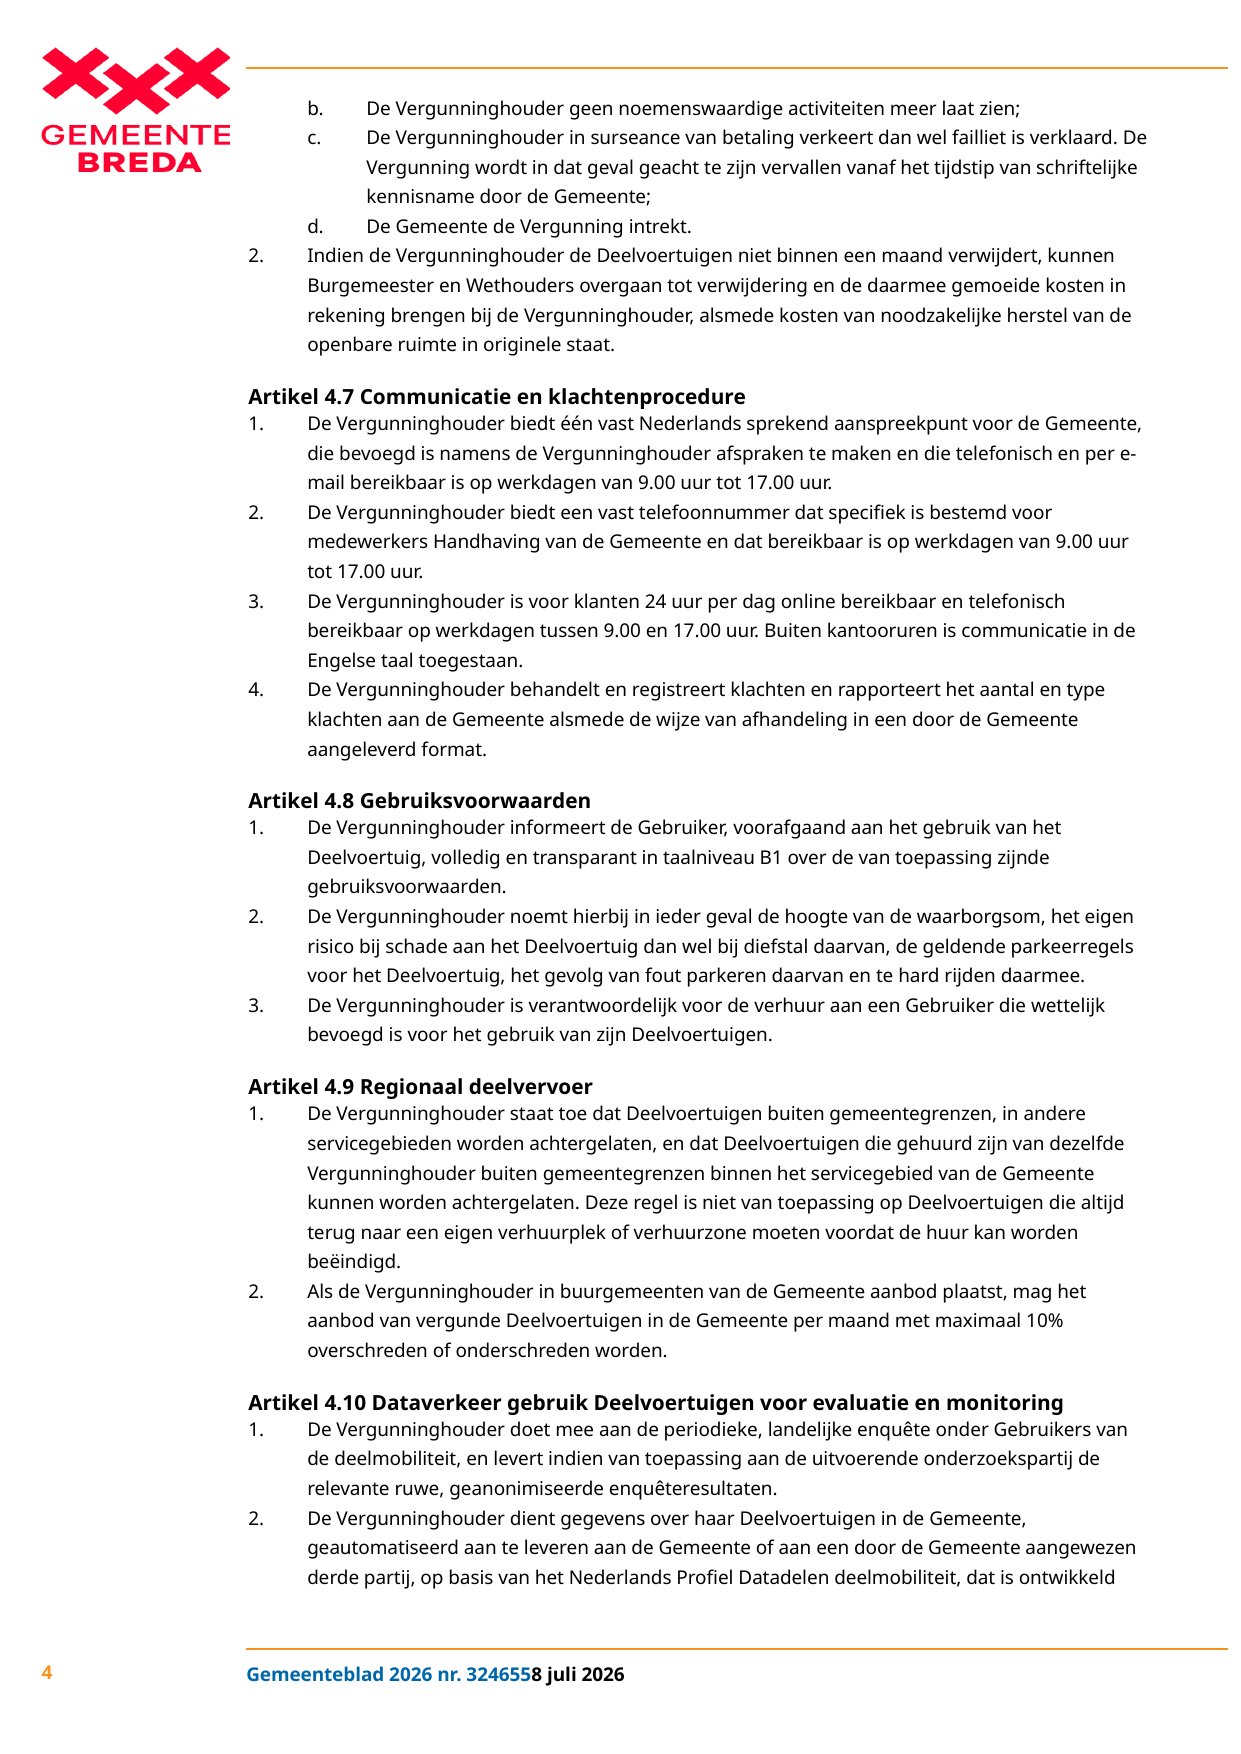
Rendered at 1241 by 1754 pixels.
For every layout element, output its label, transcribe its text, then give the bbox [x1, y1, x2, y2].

list De Vergunninghouder biedt een vast telefoonnummer dat specifiek is bestemd voor medewerkers Handhaving van de Gemeente en dat bereikbaar is op werkdagen van 9.00 uur tot 17.00 uur. [248, 499, 1152, 584]
list De Vergunninghouder noemt hierbij in ieder geval de hoogte van de waarborgsom, het eigen risico bij schade aan het Deelvoertuig dan wel bij diefstal daarvan, de geldende parkeerregels voor het Deelvoertuig, het gevolg van fout parkeren daarvan en te hard rijden daarmee. [248, 903, 1152, 988]
text Artikel 4.10 Dataverkeer gebruik Deelvoertuigen voor evaluatie en monitoring [248, 1388, 1152, 1416]
text Artikel 4.9 Regionaal deelvervoer [248, 1072, 1152, 1101]
list De Vergunninghouder staat toe dat Deelvoertuigen buiten gemeentegrenzen, in andere servicegebieden worden achtergelaten, en dat Deelvoertuigen die gehuurd zijn van dezelfde Vergunninghouder buiten gemeentegrenzen binnen het servicegebied van de Gemeente kunnen worden achtergelaten. Deze regel is niet van toepassing op Deelvoertuigen die altijd terug naar een eigen verhuurplek of verhuurzone moeten voordat de huur kan worden beëindigd. [248, 1101, 1152, 1274]
list De Vergunninghouder doet mee aan de periodieke, landelijke enquête onder Gebruikers van de deelmobiliteit, en levert indien van toepassing aan de uitvoerende onderzoekspartij de relevante ruwe, geanonimiseerde enquêteresultaten. [248, 1416, 1152, 1501]
list De Vergunninghouder biedt één vast Nederlands sprekend aanspreekpunt voor de Gemeente, die bevoegd is namens de Vergunninghouder afspraken te maken en die telefonisch en per e-mail bereikbaar is op werkdagen van 9.00 uur tot 17.00 uur. [248, 410, 1152, 495]
list De Vergunninghouder dient gegevens over haar Deelvoertuigen in de Gemeente, geautomatiseerd aan te leveren aan de Gemeente of aan een door de Gemeente aangewezen derde partij, op basis van het Nederlands Profiel Datadelen deelmobiliteit, dat is ontwikkeld [248, 1505, 1152, 1590]
text Artikel 4.7 Communicatie en klachtenprocedure [248, 382, 1152, 410]
list De Vergunninghouder behandelt en registreert klachten en rapporteert het aantal en type klachten aan de Gemeente alsmede de wijze van afhandeling in een door de Gemeente aangeleverd format. [248, 677, 1152, 761]
list De Vergunninghouder in surseance van betaling verkeert dan wel failliet is verklaard. De Vergunning wordt in dat geval geacht te zijn vervallen vanaf het tijdstip van schriftelijke kennisname door de Gemeente; [307, 124, 1152, 209]
list De Gemeente de Vergunning intrekt. [307, 213, 1152, 239]
text Artikel 4.8 Gebruiksvoorwaarden [248, 786, 1152, 814]
picture [41, 47, 231, 172]
list De Vergunninghouder geen noemenswaardige activiteiten meer laat zien; [307, 95, 1152, 121]
list De Vergunninghouder informeert de Gebruiker, voorafgaand aan het gebruik van het Deelvoertuig, volledig en transparant in taalniveau B1 over de van toepassing zijnde gebruiksvoorwaarden. [248, 814, 1152, 899]
list De Vergunninghouder is verantwoordelijk voor de verhuur aan een Gebruiker die wettelijk bevoegd is voor het gebruik van zijn Deelvoertuigen. [248, 992, 1152, 1047]
list De Vergunninghouder is voor klanten 24 uur per dag online bereikbaar en telefonisch bereikbaar op werkdagen tussen 9.00 en 17.00 uur. Buiten kantooruren is communicatie in de Engelse taal toegestaan. [248, 588, 1152, 673]
list Als de Vergunninghouder in buurgemeenten van de Gemeente aanbod plaatst, mag het aanbod van vergunde Deelvoertuigen in de Gemeente per maand met maximaal 10% overschreden of onderschreden worden. [248, 1278, 1152, 1363]
list Indien de Vergunninghouder de Deelvoertuigen niet binnen een maand verwijdert, kunnen Burgemeester en Wethouders overgaan tot verwijdering en de daarmee gemoeide kosten in rekening brengen bij de Vergunninghouder, alsmede kosten van noodzakelijke herstel van de openbare ruimte in originele staat. [248, 243, 1152, 357]
